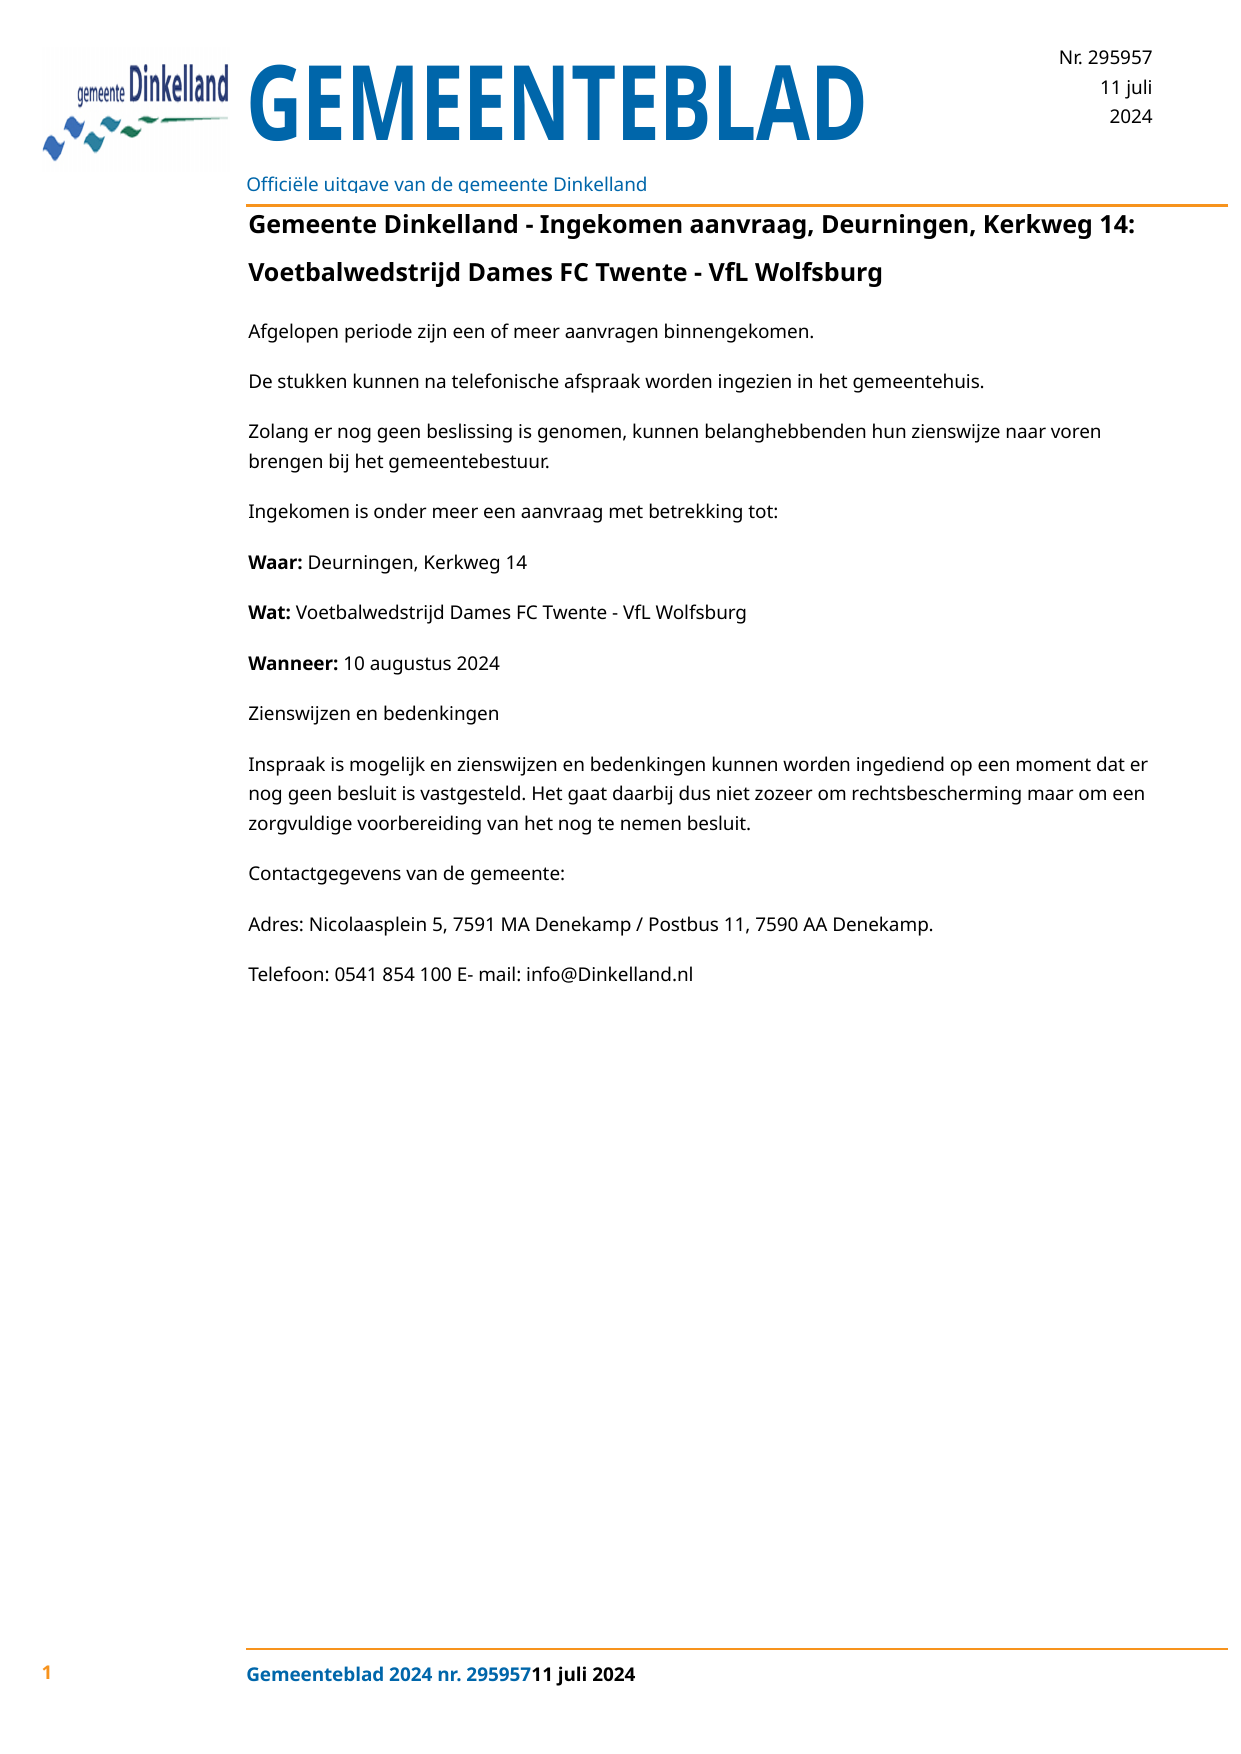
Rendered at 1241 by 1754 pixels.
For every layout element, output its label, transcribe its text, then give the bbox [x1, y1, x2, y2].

text Telefoon: 0541 854 100 E- mail: info@Dinkelland.nl [248, 961, 1152, 987]
text Wat: Voetbalwedstrijd Dames FC Twente - VfL Wolfsburg [248, 599, 1152, 625]
text Waar: Deurningen, Kerkweg 14 [248, 549, 1152, 575]
text Ingekomen is onder meer een aanvraag met betrekking tot: [248, 499, 1152, 524]
picture [41, 47, 231, 172]
text Inspraak is mogelijk en zienswijzen en bedenkingen kunnen worden ingediend op een moment dat er nog geen besluit is vastgesteld. Het gaat daarbij dus niet zozeer om rechtsbescherming maar om een zorgvuldige voorbereiding van het nog te nemen besluit. [248, 751, 1152, 836]
text Afgelopen periode zijn een of meer aanvragen binnengekomen. [248, 318, 1152, 344]
text Zienswijzen en bedenkingen [248, 700, 1152, 726]
text Gemeente Dinkelland - Ingekomen aanvraag, Deurningen, Kerkweg 14: Voetbalwedstrijd Dames FC Twente - VfL Wolfsburg [248, 207, 1152, 288]
text Zolang er nog geen beslissing is genomen, kunnen belanghebbenden hun zienswijze naar voren brengen bij het gemeentebestuur. [248, 419, 1152, 474]
text Wanneer: 10 augustus 2024 [248, 650, 1152, 676]
text De stukken kunnen na telefonische afspraak worden ingezien in het gemeentehuis. [248, 368, 1152, 394]
text Contactgegevens van de gemeente: [248, 860, 1152, 886]
text Adres: Nicolaasplein 5, 7591 MA Denekamp / Postbus 11, 7590 AA Denekamp. [248, 911, 1152, 937]
